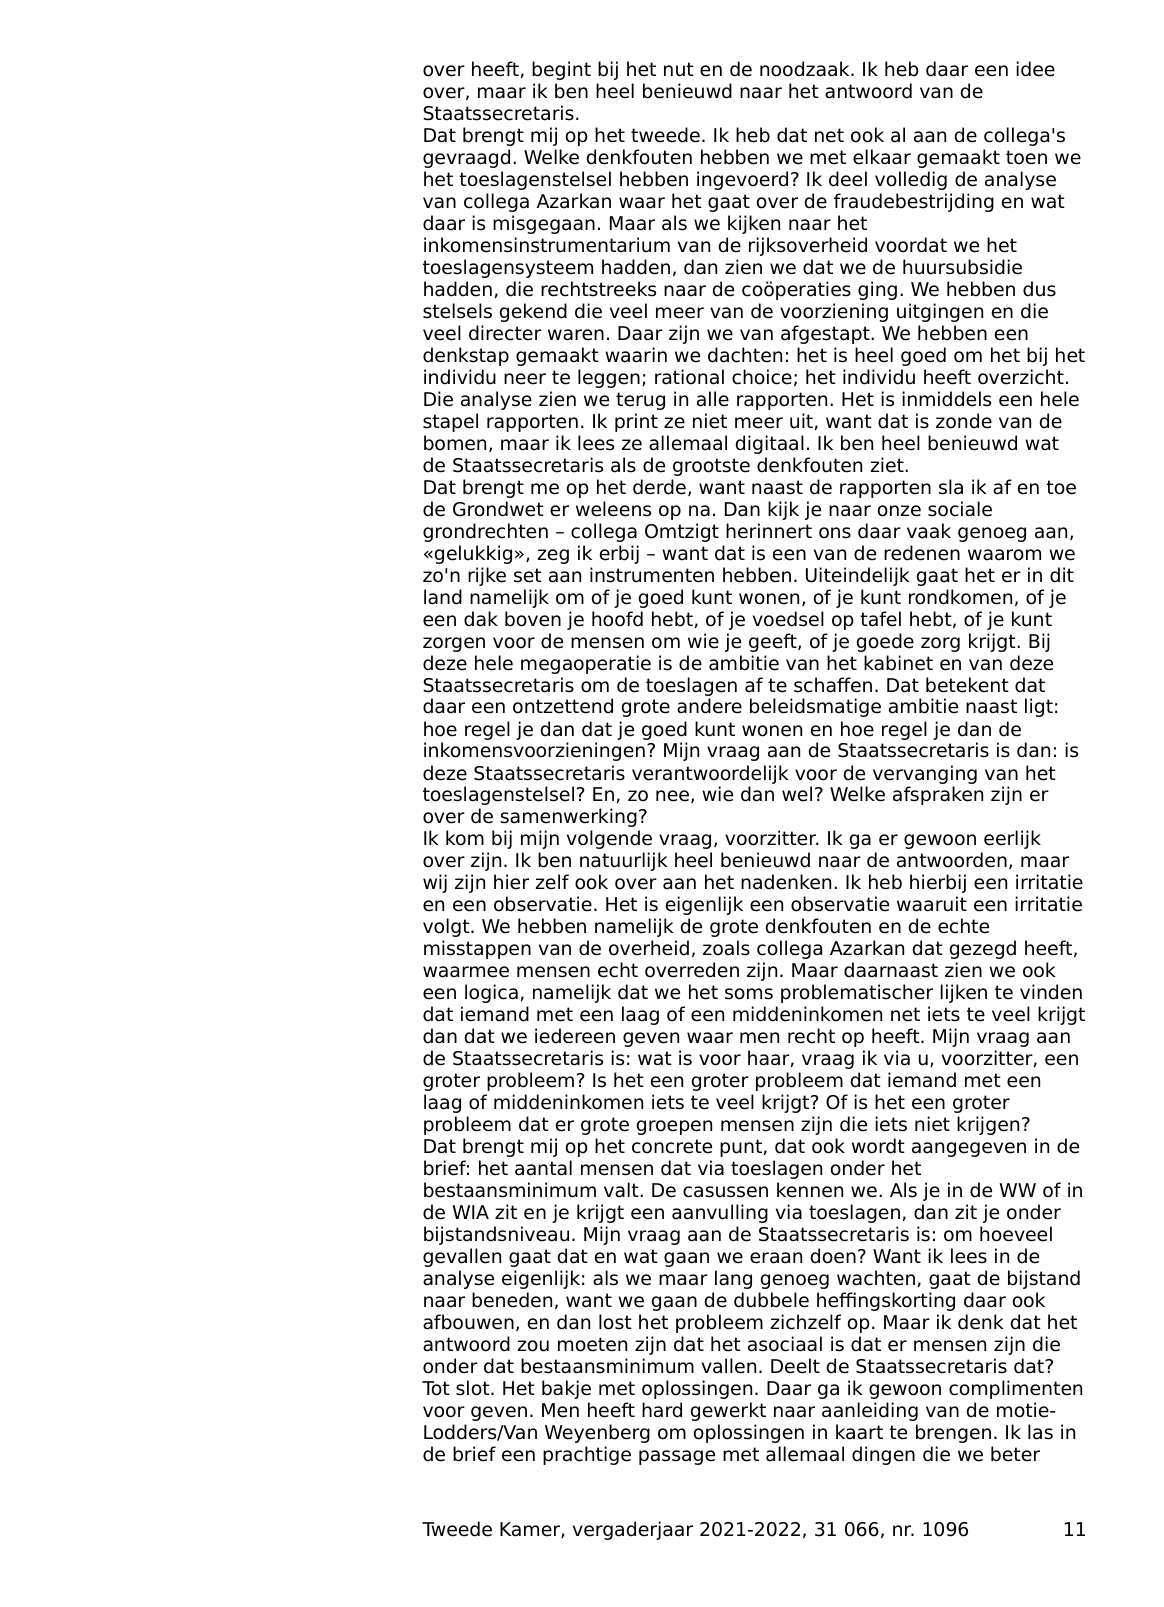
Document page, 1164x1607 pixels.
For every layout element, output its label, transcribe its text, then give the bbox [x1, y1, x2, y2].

text Ik kom bij mijn volgende vraag, voorzitter. Ik ga er gewoon eerlijk over zijn. Ik ben natuurlijk heel benieuwd naar de antwoorden, maar wij zijn hier zelf ook over aan het nadenken. Ik heb hierbij een irritatie en een observatie. Het is eigenlijk een observatie waaruit een irritatie volgt. We hebben namelijk de grote denkfouten en de echte misstappen van de overheid, zoals collega Azarkan dat gezegd heeft, waarmee mensen echt overreden zijn. Maar daarnaast zien we ook een logica, namelijk dat we het soms problematischer lijken te vinden dat iemand met een laag of een middeninkomen net iets te veel krijgt dan dat we iedereen geven waar men recht op heeft. Mijn vraag aan de Staatssecretaris is: wat is voor haar, vraag ik via u, voorzitter, een groter probleem? Is het een groter probleem dat iemand met een laag of middeninkomen iets te veel krijgt? Of is het een groter probleem dat er grote groepen mensen zijn die iets niet krijgen? [422, 828, 1087, 1136]
text Dat brengt me op het derde, want naast de rapporten sla ik af en toe de Grondwet er weleens op na. Dan kijk je naar onze sociale grondrechten – collega Omtzigt herinnert ons daar vaak genoeg aan, «gelukkig», zeg ik erbij – want dat is een van de redenen waarom we zo'n rijke set aan instrumenten hebben. Uiteindelijk gaat het er in dit land namelijk om of je goed kunt wonen, of je kunt rondkomen, of je een dak boven je hoofd hebt, of je voedsel op tafel hebt, of je kunt zorgen voor de mensen om wie je geeft, of je goede zorg krijgt. Bij deze hele megaoperatie is de ambitie van het kabinet en van deze Staatssecretaris om de toeslagen af te schaffen. Dat betekent dat daar een ontzettend grote andere beleidsmatige ambitie naast ligt: hoe regel je dan dat je goed kunt wonen en hoe regel je dan de inkomensvoorzieningen? Mijn vraag aan de Staatssecretaris is dan: is deze Staatssecretaris verantwoordelijk voor de vervanging van het toeslagenstelsel? En, zo nee, wie dan wel? Welke afspraken zijn er over de samenwerking? [422, 477, 1087, 828]
text Dat brengt mij op het tweede. Ik heb dat net ook al aan de collega's gevraagd. Welke denkfouten hebben we met elkaar gemaakt toen we het toeslagenstelsel hebben ingevoerd? Ik deel volledig de analyse van collega Azarkan waar het gaat over de fraudebestrijding en wat daar is misgegaan. Maar als we kijken naar het inkomensinstrumentarium van de rijksoverheid voordat we het toeslagensysteem hadden, dan zien we dat we de huursubsidie hadden, die rechtstreeks naar de coöperaties ging. We hebben dus stelsels gekend die veel meer van de voorziening uitgingen en die veel directer waren. Daar zijn we van afgestapt. We hebben een denkstap gemaakt waarin we dachten: het is heel goed om het bij het individu neer te leggen; rational choice; het individu heeft overzicht. Die analyse zien we terug in alle rapporten. Het is inmiddels een hele stapel rapporten. Ik print ze niet meer uit, want dat is zonde van de bomen, maar ik lees ze allemaal digitaal. Ik ben heel benieuwd wat de Staatssecretaris als de grootste denkfouten ziet. [422, 125, 1087, 477]
text over heeft, begint bij het nut en de noodzaak. Ik heb daar een idee over, maar ik ben heel benieuwd naar het antwoord van de Staatssecretaris. [422, 59, 1087, 125]
text Dat brengt mij op het concrete punt, dat ook wordt aangegeven in de brief: het aantal mensen dat via toeslagen onder het bestaansminimum valt. De casussen kennen we. Als je in de WW of in de WIA zit en je krijgt een aanvulling via toeslagen, dan zit je onder bijstandsniveau. Mijn vraag aan de Staatssecretaris is: om hoeveel gevallen gaat dat en wat gaan we eraan doen? Want ik lees in de analyse eigenlijk: als we maar lang genoeg wachten, gaat de bijstand naar beneden, want we gaan de dubbele heffingskorting daar ook afbouwen, en dan lost het probleem zichzelf op. Maar ik denk dat het antwoord zou moeten zijn dat het asociaal is dat er mensen zijn die onder dat bestaansminimum vallen. Deelt de Staatssecretaris dat? [422, 1136, 1087, 1378]
text Tot slot. Het bakje met oplossingen. Daar ga ik gewoon complimenten voor geven. Men heeft hard gewerkt naar aanleiding van de motie-Lodders/Van Weyenberg om oplossingen in kaart te brengen. Ik las in de brief een prachtige passage met allemaal dingen die we beter [422, 1378, 1087, 1466]
